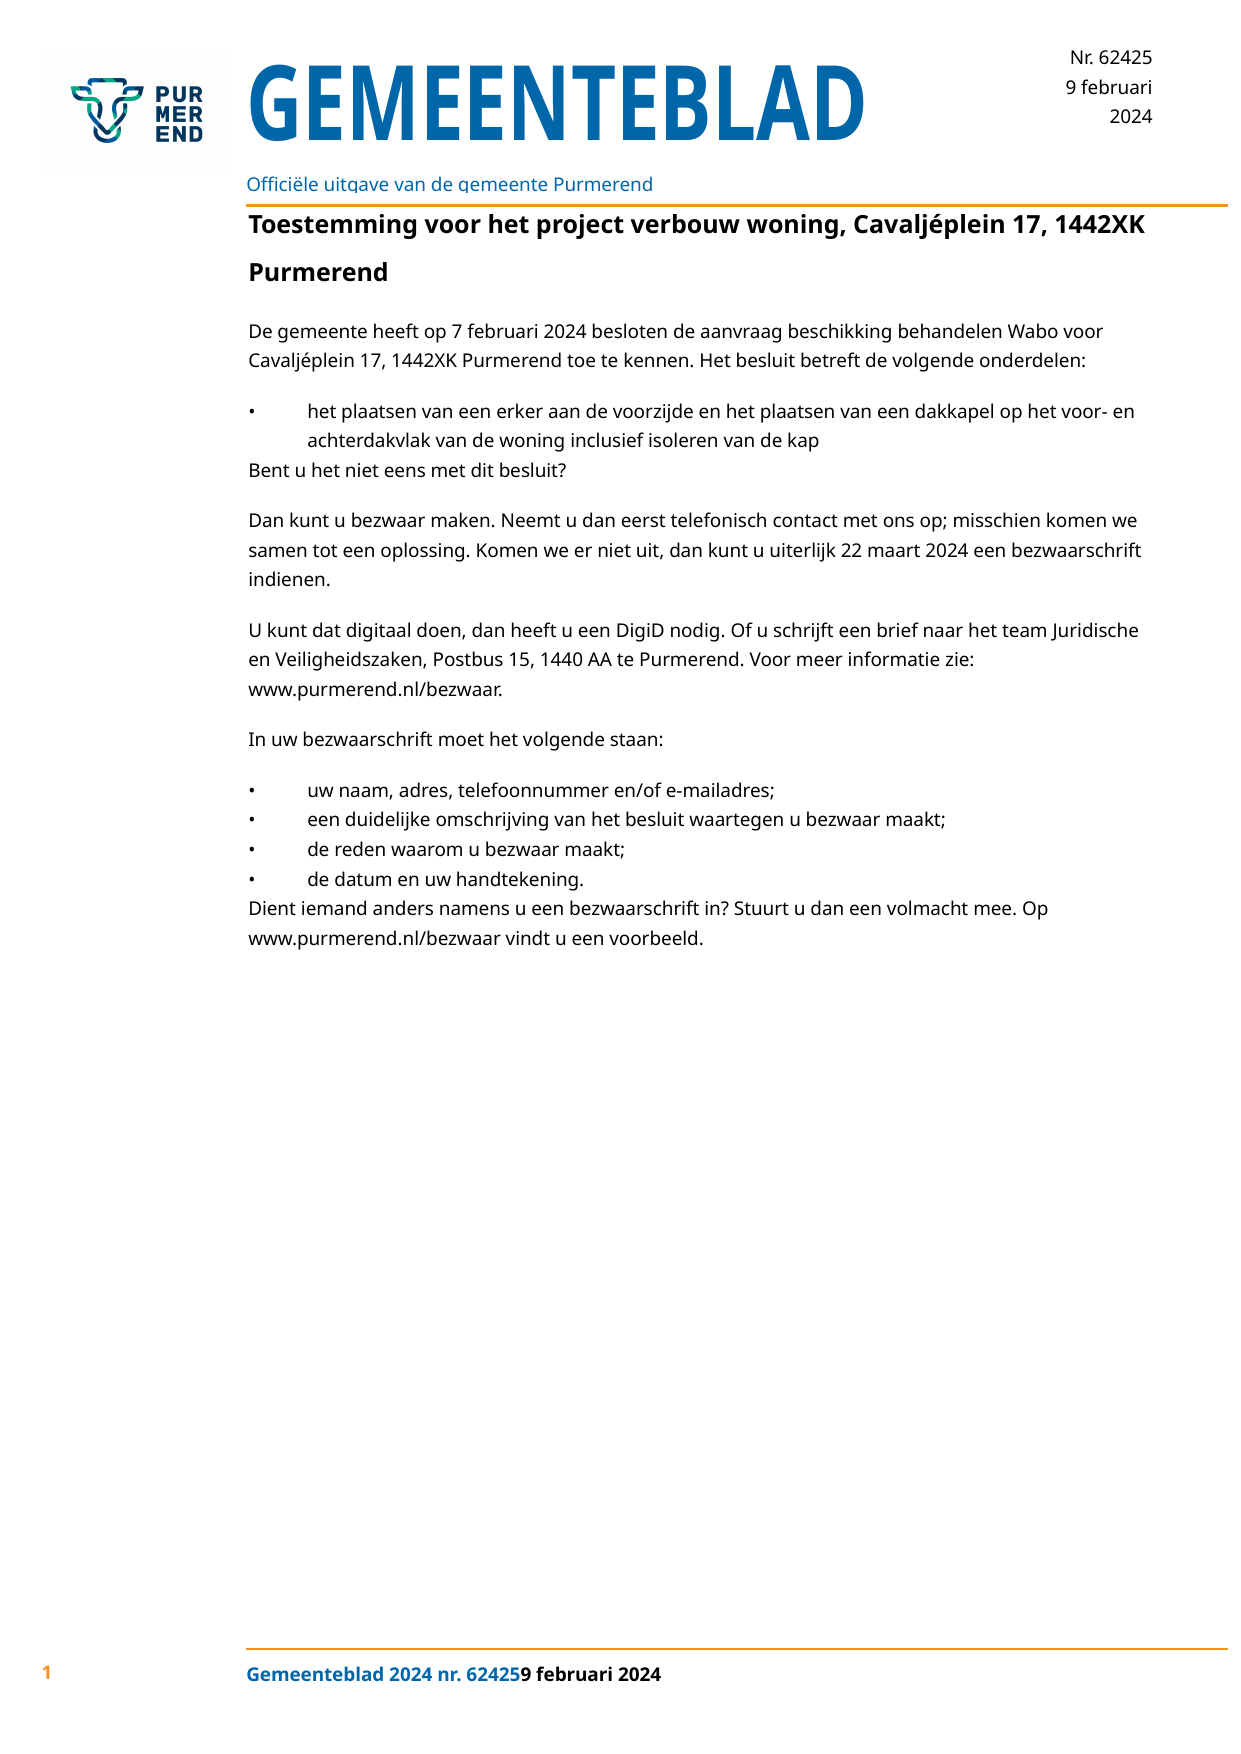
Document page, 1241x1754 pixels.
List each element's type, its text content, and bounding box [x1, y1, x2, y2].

text In uw bezwaarschrift moet het volgende staan: [248, 727, 1152, 752]
text Dient iemand anders namens u een bezwaarschrift in? Stuurt u dan een volmacht mee. Op www.purmerend.nl/bezwaar vindt u een voorbeeld. [248, 895, 1152, 951]
text Toestemming voor het project verbouw woning, Cavaljéplein 17, 1442XK Purmerend [248, 207, 1152, 288]
list uw naam, adres, telefoonnummer en/of e-mailadres; [248, 777, 1152, 803]
text De gemeente heeft op 7 februari 2024 besloten de aanvraag beschikking behandelen Wabo voor Cavaljéplein 17, 1442XK Purmerend toe te kennen. Het besluit betreft de volgende onderdelen: [248, 318, 1152, 373]
picture [41, 47, 231, 172]
text U kunt dat digitaal doen, dan heeft u een DigiD nodig. Of u schrijft een brief naar het team Juridische en Veiligheidszaken, Postbus 15, 1440 AA te Purmerend. Voor meer informatie zie: www.purmerend.nl/bezwaar. [248, 617, 1152, 702]
list de reden waarom u bezwaar maakt; [248, 836, 1152, 862]
list de datum en uw handtekening. [248, 866, 1152, 892]
list een duidelijke omschrijving van het besluit waartegen u bezwaar maakt; [248, 807, 1152, 832]
list het plaatsen van een erker aan de voorzijde en het plaatsen van een dakkapel op het voor- en achterdakvlak van de woning inclusief isoleren van de kap [248, 398, 1152, 453]
text Dan kunt u bezwaar maken. Neemt u dan eerst telefonisch contact met ons op; misschien komen we samen tot een oplossing. Komen we er niet uit, dan kunt u uiterlijk 22 maart 2024 een bezwaarschrift indienen. [248, 507, 1152, 592]
text Bent u het niet eens met dit besluit? [248, 457, 1152, 483]
